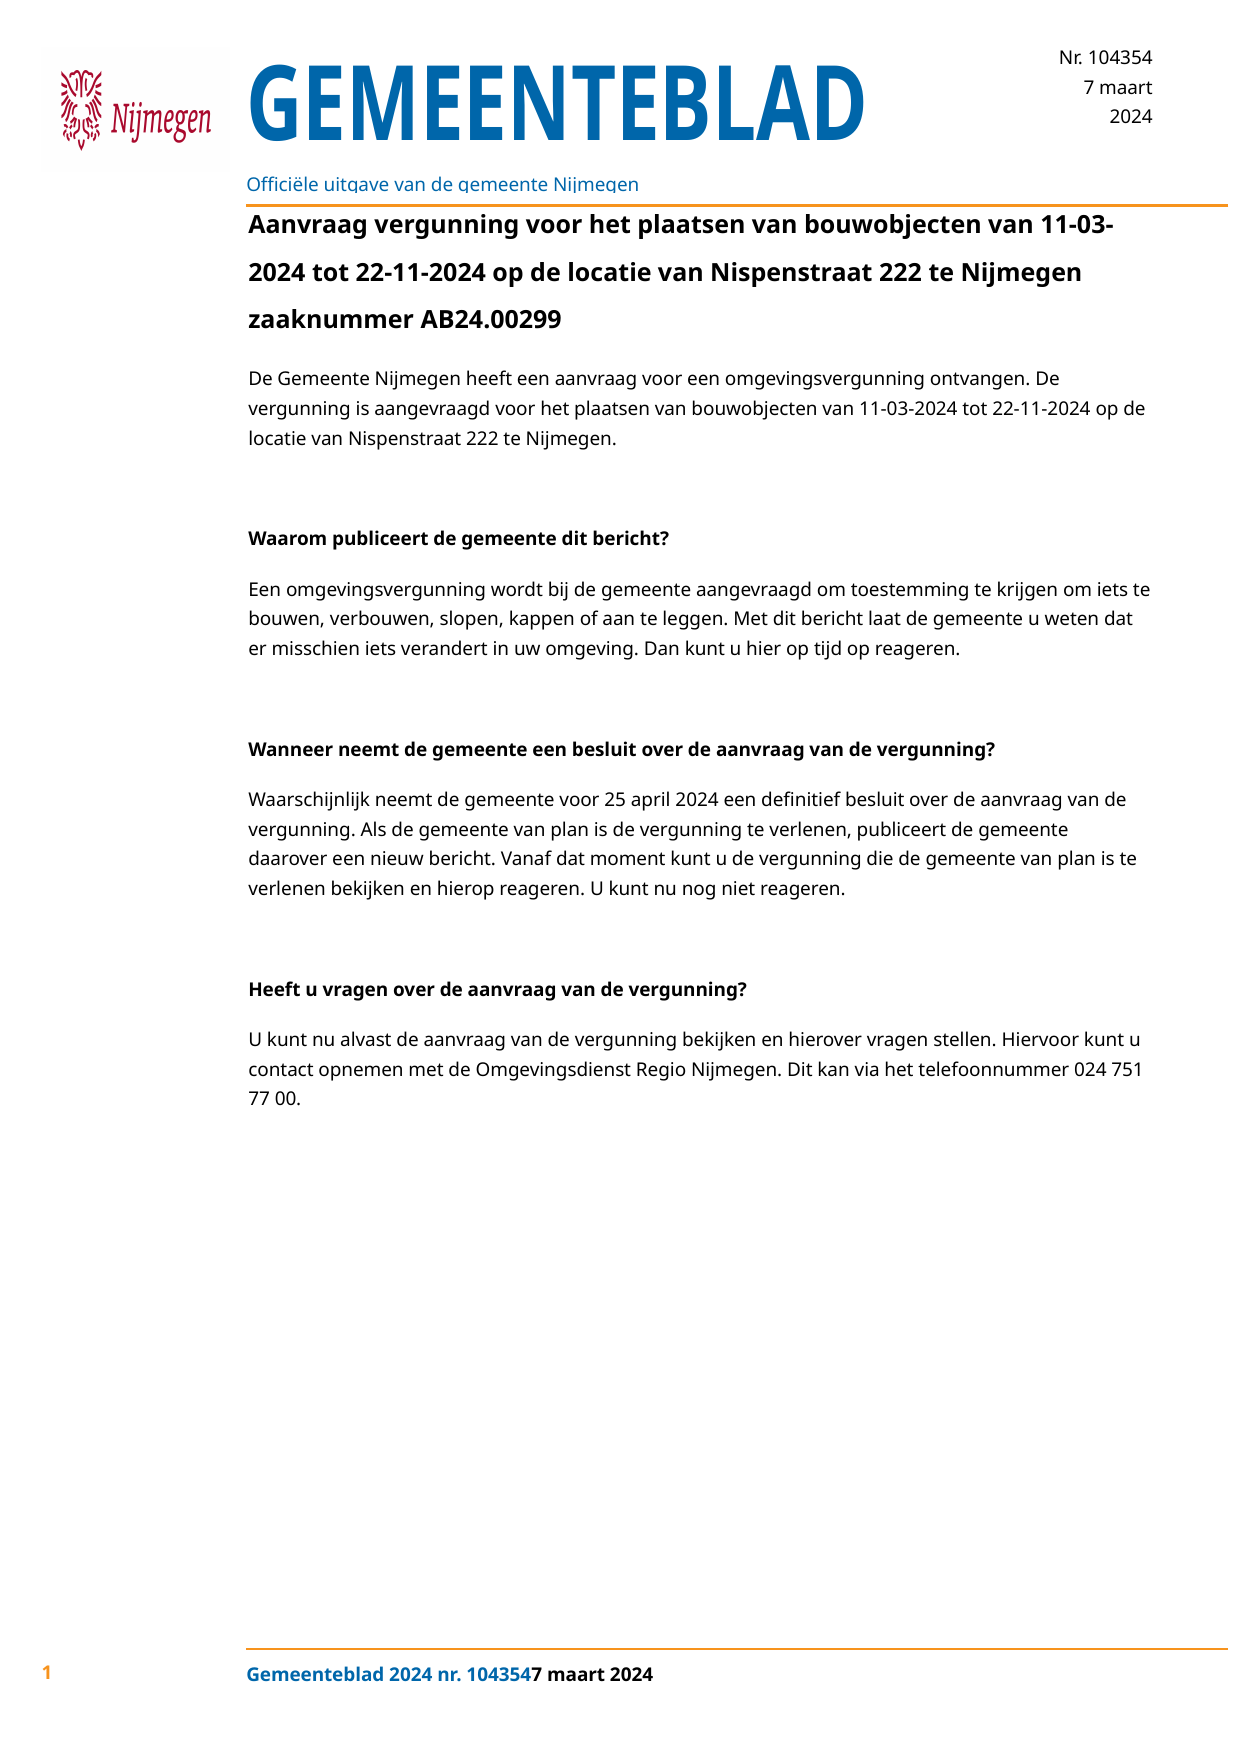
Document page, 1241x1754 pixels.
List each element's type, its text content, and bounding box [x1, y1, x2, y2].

text Waarom publiceert de gemeente dit bericht? [248, 526, 1152, 551]
text Waarschijnlijk neemt de gemeente voor 25 april 2024 een definitief besluit over de aanvraag van de vergunning. Als de gemeente van plan is de vergunning te verlenen, publiceert de gemeente daarover een nieuw bericht. Vanaf dat moment kunt u de vergunning die de gemeente van plan is te verlenen bekijken en hierop reageren. U kunt nu nog niet reageren. [248, 786, 1152, 901]
text Heeft u vragen over de aanvraag van de vergunning? [248, 976, 1152, 1002]
text Een omgevingsvergunning wordt bij de gemeente aangevraagd om toestemming te krijgen om iets te bouwen, verbouwen, slopen, kappen of aan te leggen. Met dit bericht laat de gemeente u weten dat er misschien iets verandert in uw omgeving. Dan kunt u hier op tijd op reageren. [248, 576, 1152, 661]
text De Gemeente Nijmegen heeft een aanvraag voor een omgevingsvergunning ontvangen. De vergunning is aangevraagd voor het plaatsen van bouwobjecten van 11-03-2024 tot 22-11-2024 op de locatie van Nispenstraat 222 te Nijmegen. [248, 366, 1152, 450]
text U kunt nu alvast de aanvraag van de vergunning bekijken en hierover vragen stellen. Hiervoor kunt u contact opnemen met de Omgevingsdienst Regio Nijmegen. Dit kan via het telefoonnummer 024 751 77 00. [248, 1026, 1152, 1111]
text Wanneer neemt de gemeente een besluit over de aanvraag van de vergunning? [248, 736, 1152, 762]
text Aanvraag vergunning voor het plaatsen van bouwobjecten van 11-03-2024 tot 22-11-2024 op de locatie van Nispenstraat 222 te Nijmegen zaaknummer AB24.00299 [248, 207, 1152, 336]
picture [41, 47, 231, 172]
